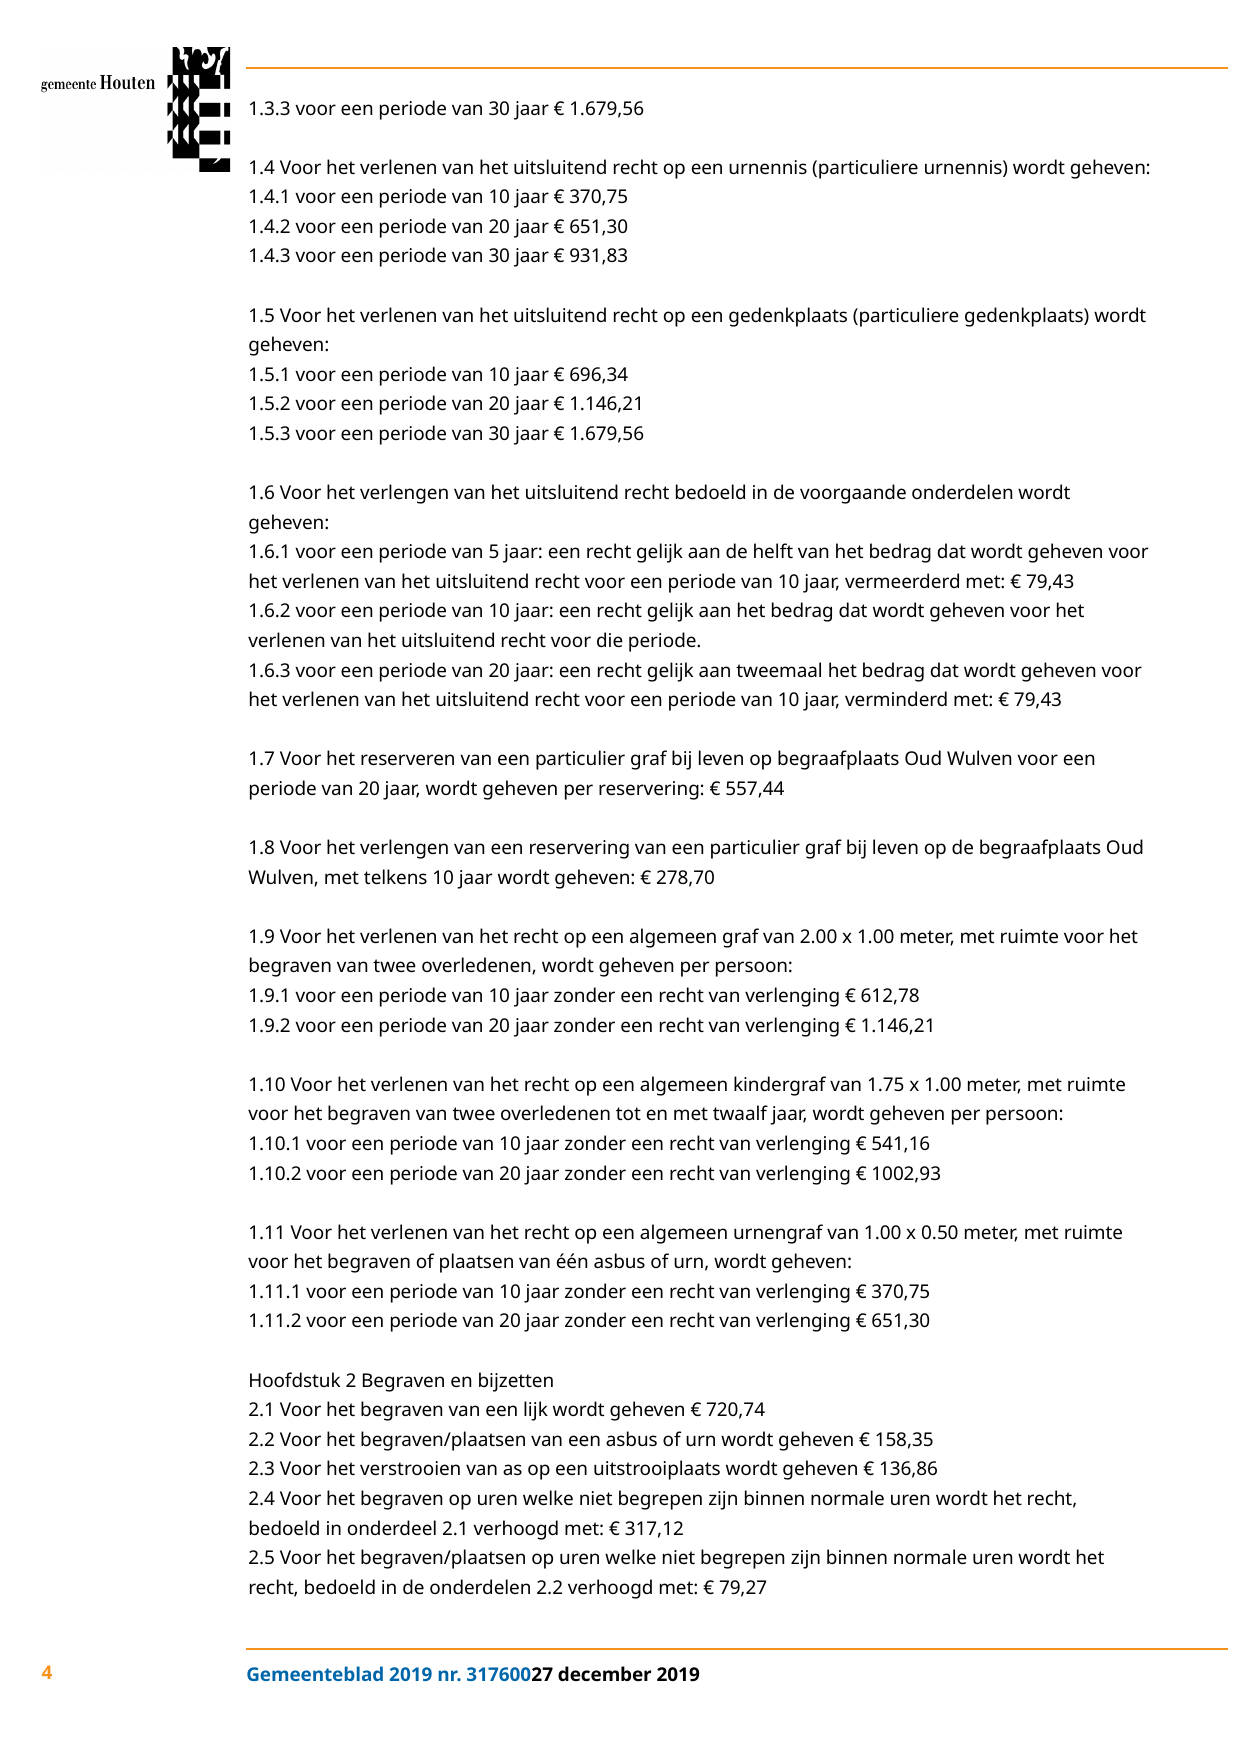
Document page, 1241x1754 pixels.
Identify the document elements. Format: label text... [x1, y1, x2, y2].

text 1.4.2 voor een periode van 20 jaar € 651,30 [248, 213, 1152, 239]
text 1.7 Voor het reserveren van een particulier graf bij leven op begraafplaats Oud Wulven voor een periode van 20 jaar, wordt geheven per reservering: € 557,44 [248, 746, 1152, 801]
text 1.6.2 voor een periode van 10 jaar: een recht gelijk aan het bedrag dat wordt geheven voor het verlenen van het uitsluitend recht voor die periode. [248, 598, 1152, 653]
text 1.11.2 voor een periode van 20 jaar zonder een recht van verlenging € 651,30 [248, 1308, 1152, 1333]
text 1.11 Voor het verlenen van het recht op een algemeen urnengraf van 1.00 x 0.50 meter, met ruimte voor het begraven of plaatsen van één asbus of urn, wordt geheven: [248, 1219, 1152, 1274]
text 1.4.3 voor een periode van 30 jaar € 931,83 [248, 243, 1152, 268]
text 1.9.1 voor een periode van 10 jaar zonder een recht van verlenging € 612,78 [248, 982, 1152, 1008]
text 1.5.1 voor een periode van 10 jaar € 696,34 [248, 361, 1152, 387]
text 1.5 Voor het verlenen van het uitsluitend recht op een gedenkplaats (particuliere gedenkplaats) wordt geheven: [248, 302, 1152, 357]
picture [41, 47, 231, 172]
text 1.9.2 voor een periode van 20 jaar zonder een recht van verlenging € 1.146,21 [248, 1012, 1152, 1038]
text 1.6 Voor het verlengen van het uitsluitend recht bedoeld in de voorgaande onderdelen wordt geheven: [248, 479, 1152, 535]
text 1.3.3 voor een periode van 30 jaar € 1.679,56 [248, 95, 1152, 121]
text 1.11.1 voor een periode van 10 jaar zonder een recht van verlenging € 370,75 [248, 1278, 1152, 1304]
text 1.10.2 voor een periode van 20 jaar zonder een recht van verlenging € 1002,93 [248, 1160, 1152, 1186]
text 1.5.2 voor een periode van 20 jaar € 1.146,21 [248, 391, 1152, 416]
text 1.8 Voor het verlengen van een reservering van een particulier graf bij leven op de begraafplaats Oud Wulven, met telkens 10 jaar wordt geheven: € 278,70 [248, 834, 1152, 890]
text 1.5.3 voor een periode van 30 jaar € 1.679,56 [248, 420, 1152, 446]
text 1.4.1 voor een periode van 10 jaar € 370,75 [248, 183, 1152, 209]
text 2.2 Voor het begraven/plaatsen van een asbus of urn wordt geheven € 158,35 [248, 1426, 1152, 1452]
text 1.9 Voor het verlenen van het recht op een algemeen graf van 2.00 x 1.00 meter, met ruimte voor het begraven van twee overledenen, wordt geheven per persoon: [248, 923, 1152, 978]
text Hoofdstuk 2 Begraven en bijzetten [248, 1367, 1152, 1393]
text 1.6.3 voor een periode van 20 jaar: een recht gelijk aan tweemaal het bedrag dat wordt geheven voor het verlenen van het uitsluitend recht voor een periode van 10 jaar, verminderd met: € 79,43 [248, 657, 1152, 712]
text 1.6.1 voor een periode van 5 jaar: een recht gelijk aan de helft van het bedrag dat wordt geheven voor het verlenen van het uitsluitend recht voor een periode van 10 jaar, vermeerderd met: € 79,43 [248, 538, 1152, 594]
text 2.3 Voor het verstrooien van as op een uitstrooiplaats wordt geheven € 136,86 [248, 1456, 1152, 1481]
text 2.4 Voor het begraven op uren welke niet begrepen zijn binnen normale uren wordt het recht, bedoeld in onderdeel 2.1 verhoogd met: € 317,12 [248, 1485, 1152, 1541]
text 1.10.1 voor een periode van 10 jaar zonder een recht van verlenging € 541,16 [248, 1130, 1152, 1156]
text 1.10 Voor het verlenen van het recht op een algemeen kindergraf van 1.75 x 1.00 meter, met ruimte voor het begraven van twee overledenen tot en met twaalf jaar, wordt geheven per persoon: [248, 1071, 1152, 1126]
text 2.1 Voor het begraven van een lijk wordt geheven € 720,74 [248, 1396, 1152, 1422]
text 2.5 Voor het begraven/plaatsen op uren welke niet begrepen zijn binnen normale uren wordt het recht, bedoeld in de onderdelen 2.2 verhoogd met: € 79,27 [248, 1544, 1152, 1600]
text 1.4 Voor het verlenen van het uitsluitend recht op een urnennis (particuliere urnennis) wordt geheven: [248, 154, 1152, 180]
